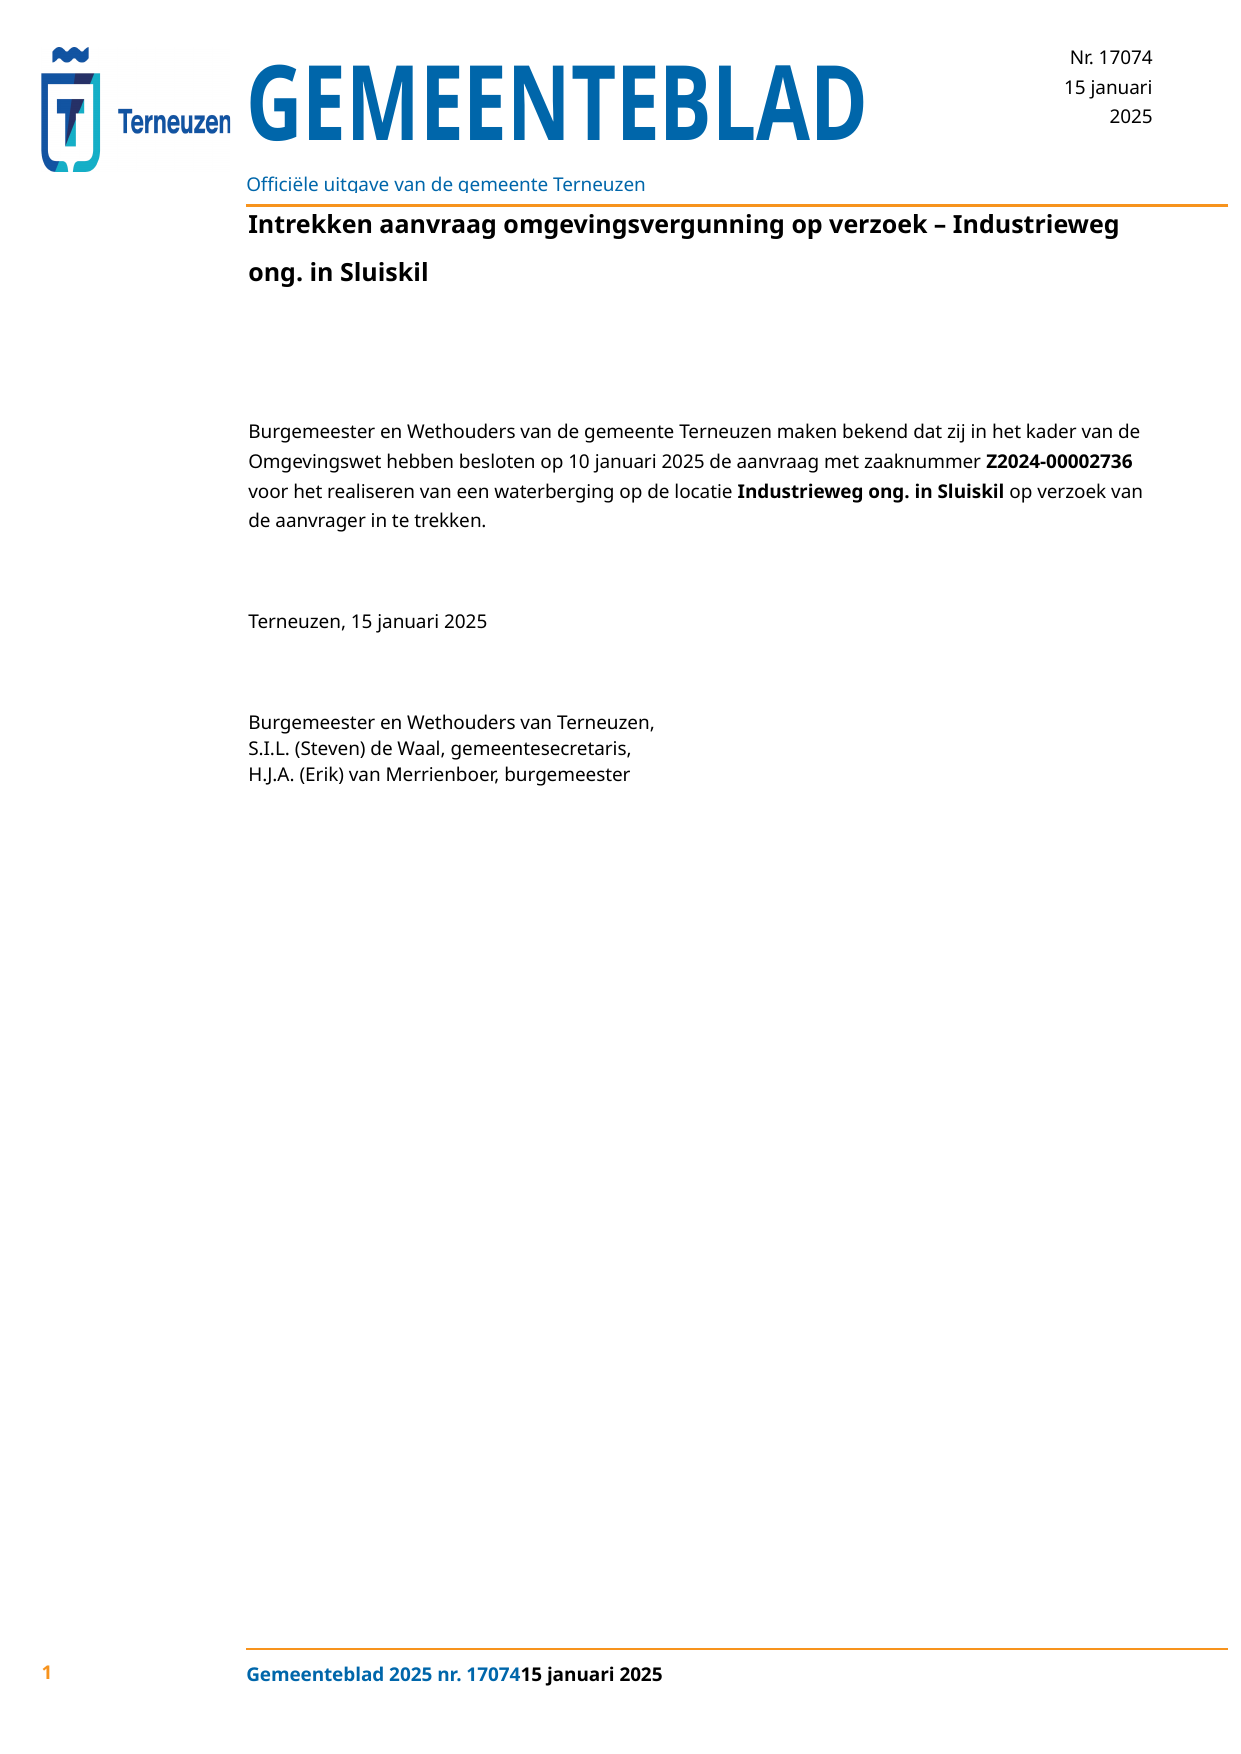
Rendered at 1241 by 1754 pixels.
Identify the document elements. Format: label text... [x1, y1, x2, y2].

table_cell S.I.L. (Steven) de Waal, gemeentesecretaris, [248, 735, 700, 761]
table_cell [700, 786, 1152, 812]
text Burgemeester en Wethouders van de gemeente Terneuzen maken bekend dat zij in het kader van de Omgevingswet hebben besloten op 10 januari 2025 de aanvraag met zaaknummer Z2024-00002736 voor het realiseren van een waterberging op de locatie Industrieweg ong. in Sluiskil op verzoek van de aanvrager in te trekken. [248, 419, 1152, 533]
text Intrekken aanvraag omgevingsvergunning op verzoek – Industrieweg ong. in Sluiskil [248, 207, 1152, 288]
picture [41, 47, 231, 172]
table_cell [700, 735, 1152, 761]
table_header Burgemeester en Wethouders van Terneuzen, [248, 709, 1152, 735]
text Terneuzen, 15 januari 2025 [248, 608, 1152, 634]
table_cell [248, 786, 700, 812]
table_cell H.J.A. (Erik) van Merrienboer, burgemeester [248, 761, 1152, 786]
